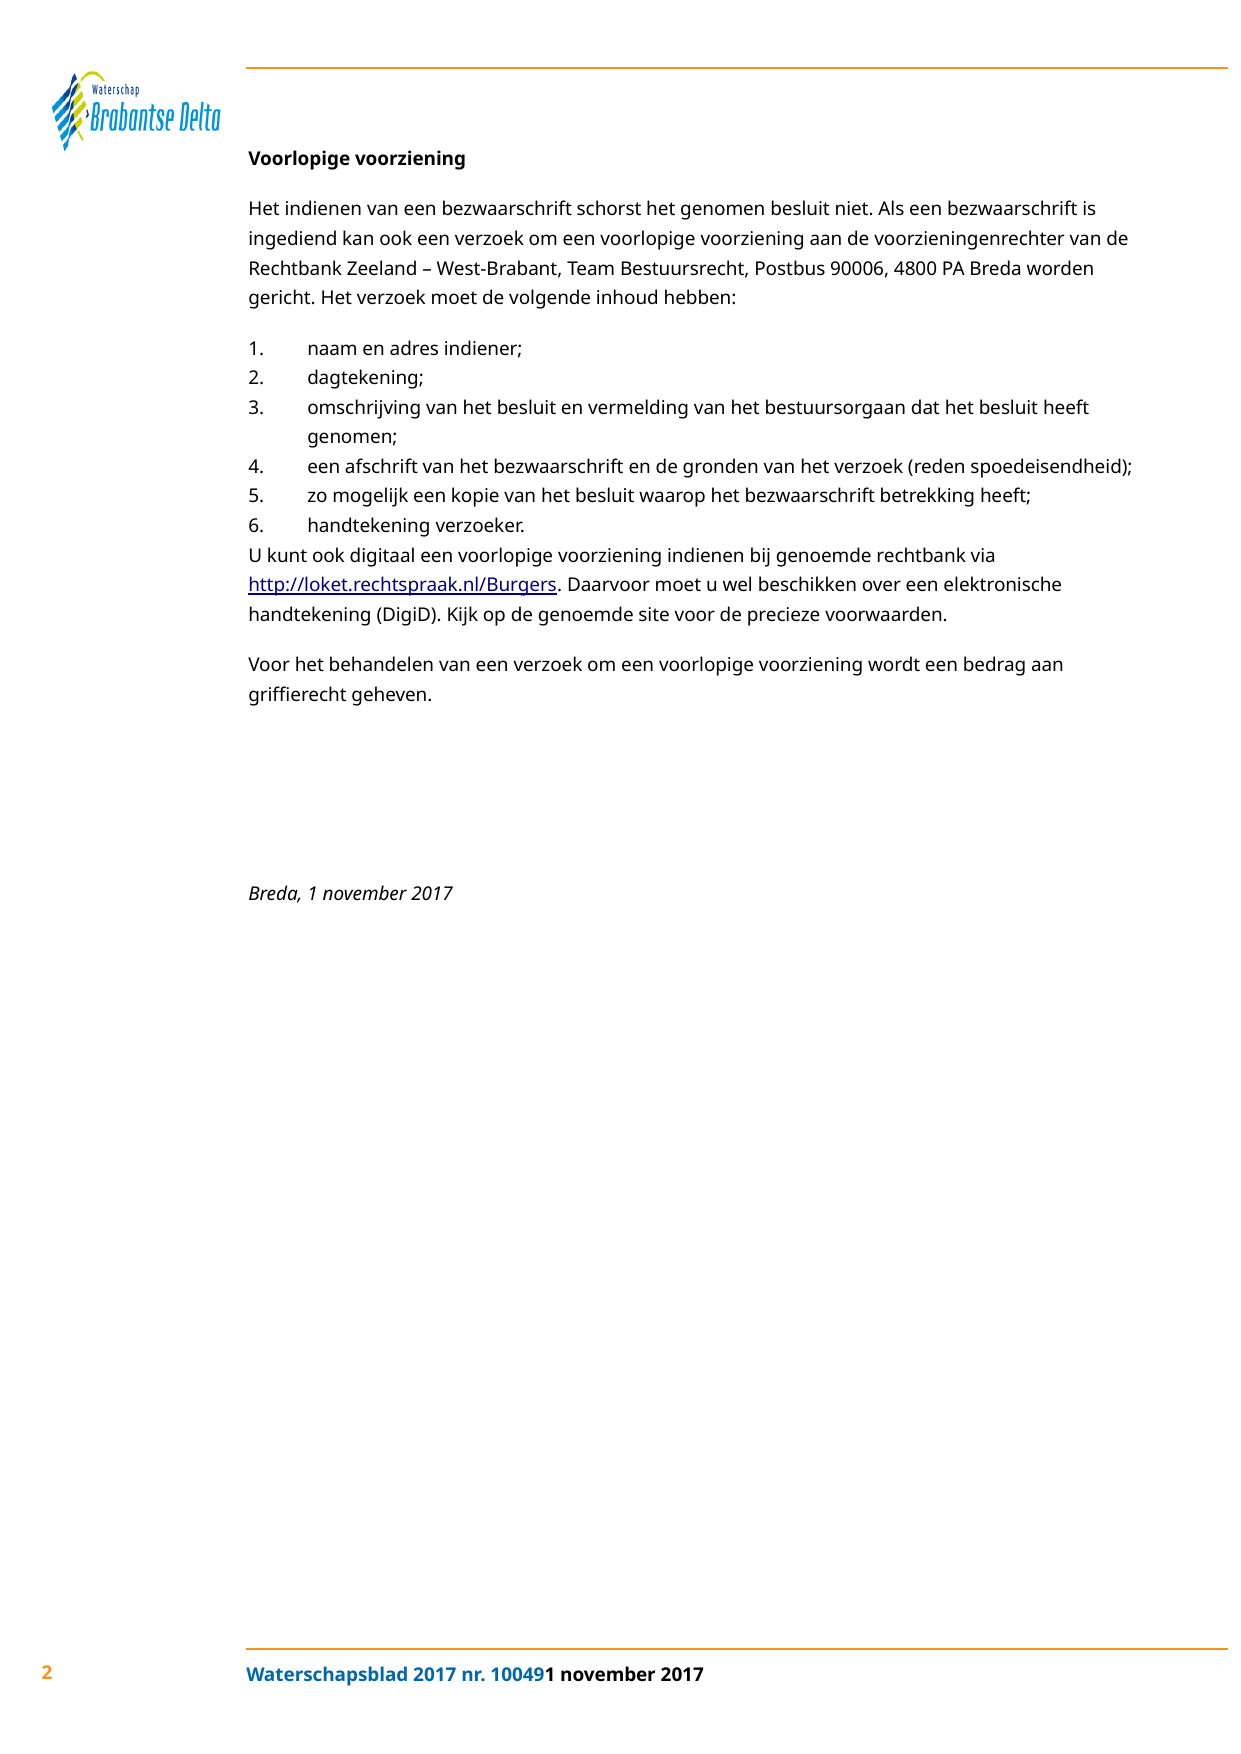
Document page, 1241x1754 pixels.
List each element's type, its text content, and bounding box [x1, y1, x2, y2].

list naam en adres indiener; [248, 335, 1152, 361]
list een afschrift van het bezwaarschrift en de gronden van het verzoek (reden spoedeisendheid); [248, 453, 1152, 479]
list omschrijving van het besluit en vermelding van het bestuursorgaan dat het besluit heeft genomen; [248, 394, 1152, 449]
list zo mogelijk een kopie van het besluit waarop het bezwaarschrift betrekking heeft; [248, 483, 1152, 508]
text Breda, 1 november 2017 [248, 880, 1152, 906]
text U kunt ook digitaal een voorlopige voorziening indienen bij genoemde rechtbank via http://loket.rechtspraak.nl/Burgers. Daarvoor moet u wel beschikken over een elektronische handtekening (DigiD). Kijk op de genoemde site voor de precieze voorwaarden. [248, 542, 1152, 627]
list handtekening verzoeker. [248, 512, 1152, 538]
list dagtekening; [248, 364, 1152, 390]
text Voorlopige voorziening [248, 145, 1152, 171]
text Het indienen van een bezwaarschrift schorst het genomen besluit niet. Als een bezwaarschrift is ingediend kan ook een verzoek om een voorlopige voorziening aan de voorzieningenrechter van de Rechtbank Zeeland – West-Brabant, Team Bestuursrecht, Postbus 90006, 4800 PA Breda worden gericht. Het verzoek moet de volgende inhoud hebben: [248, 196, 1152, 310]
text Voor het behandelen van een verzoek om een voorlopige voorziening wordt een bedrag aan griffierecht geheven. [248, 651, 1152, 707]
picture [41, 47, 231, 172]
